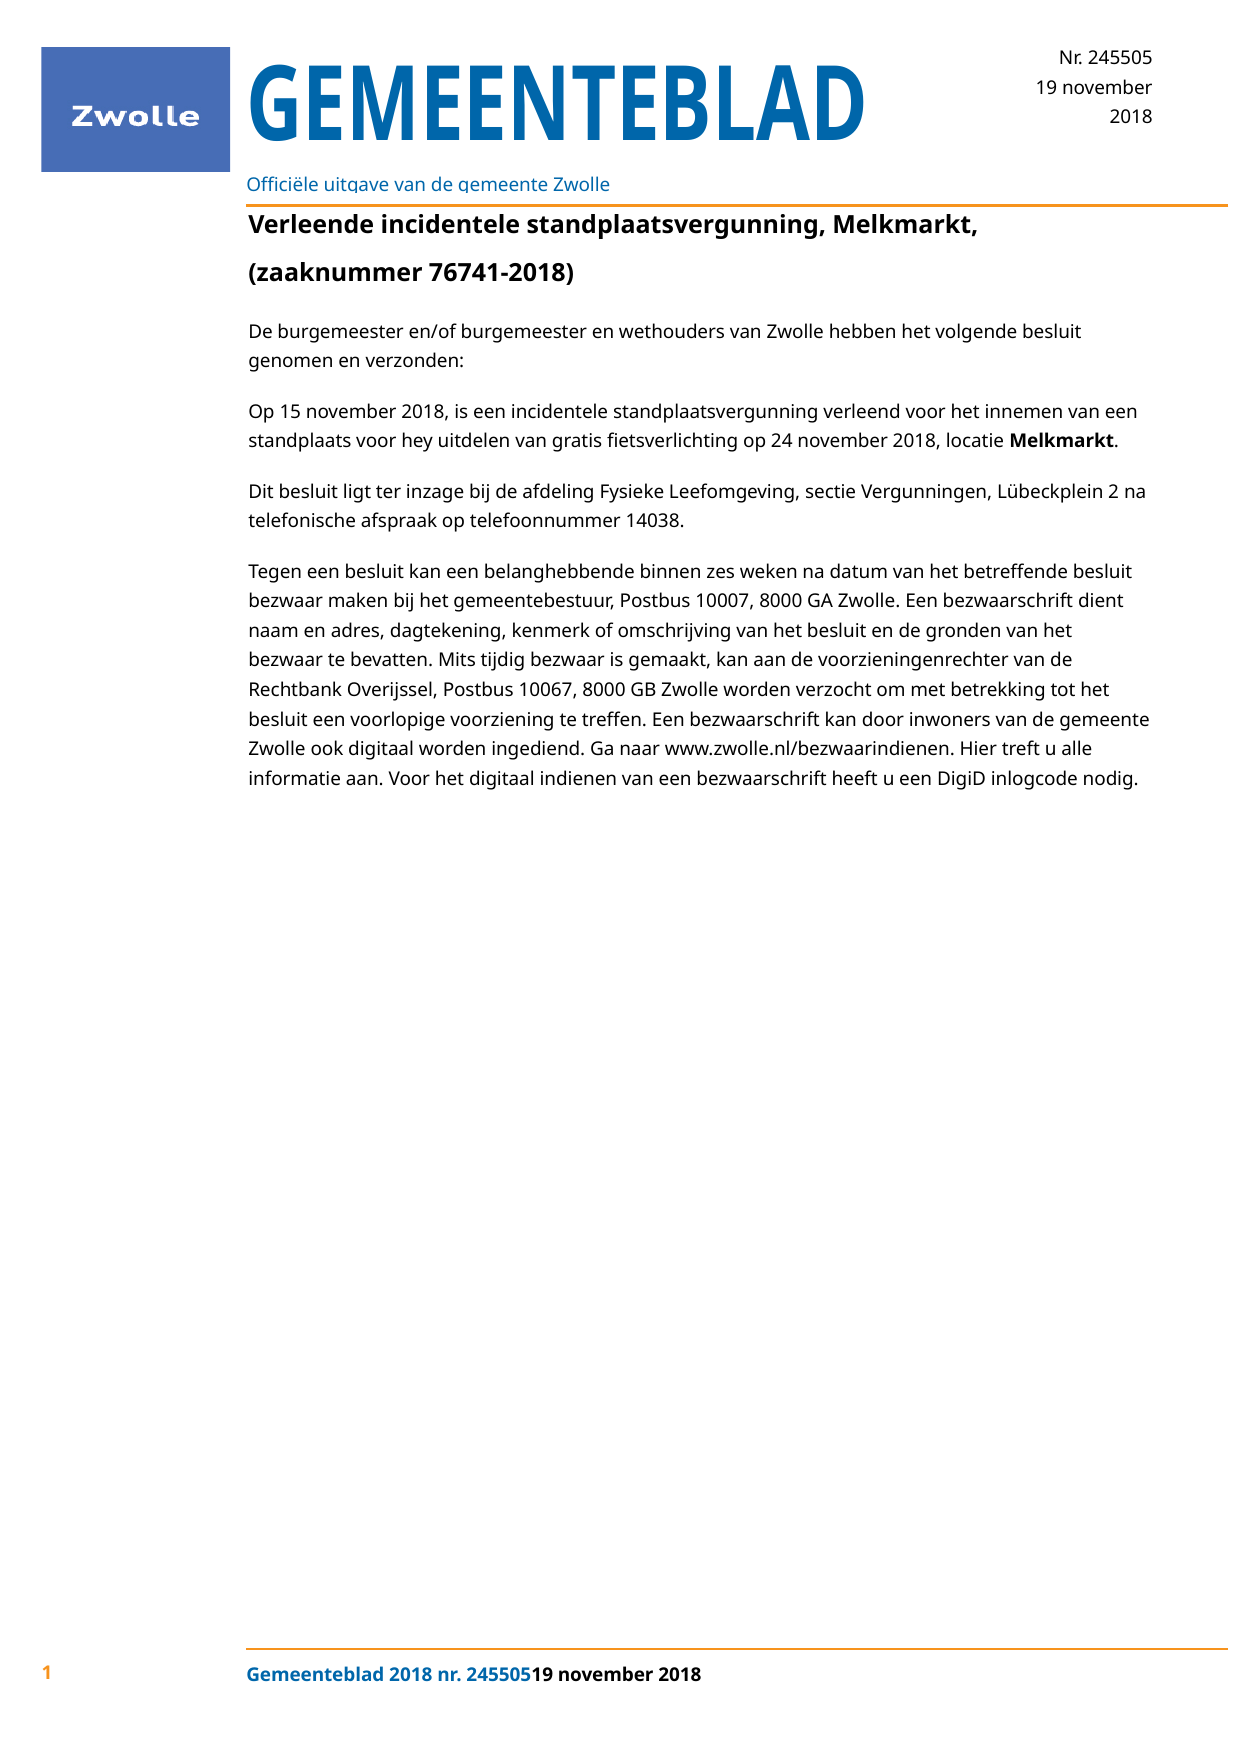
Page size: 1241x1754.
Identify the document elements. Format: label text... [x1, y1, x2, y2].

text Tegen een besluit kan een belanghebbende binnen zes weken na datum van het betreffende besluit bezwaar maken bij het gemeentebestuur, Postbus 10007, 8000 GA Zwolle. Een bezwaarschrift dient naam en adres, dagtekening, kenmerk of omschrijving van het besluit en de gronden van het bezwaar te bevatten. Mits tijdig bezwaar is gemaakt, kan aan de voorzieningenrechter van de Rechtbank Overijssel, Postbus 10067, 8000 GB Zwolle worden verzocht om met betrekking tot het besluit een voorlopige voorziening te treffen. Een bezwaarschrift kan door inwoners van de gemeente Zwolle ook digitaal worden ingediend. Ga naar www.zwolle.nl/bezwaarindienen. Hier treft u alle informatie aan. Voor het digitaal indienen van een bezwaarschrift heeft u een DigiD inlogcode nodig. [248, 558, 1152, 791]
text Dit besluit ligt ter inzage bij de afdeling Fysieke Leefomgeving, sectie Vergunningen, Lübeckplein 2 na telefonische afspraak op telefoonnummer 14038. [248, 478, 1152, 533]
text Verleende incidentele standplaatsvergunning, Melkmarkt, (zaaknummer 76741-2018) [248, 207, 1152, 288]
picture [41, 47, 231, 172]
text De burgemeester en/of burgemeester en wethouders van Zwolle hebben het volgende besluit genomen en verzonden: [248, 318, 1152, 373]
text Op 15 november 2018, is een incidentele standplaatsvergunning verleend voor het innemen van een standplaats voor hey uitdelen van gratis fietsverlichting op 24 november 2018, locatie Melkmarkt. [248, 398, 1152, 453]
